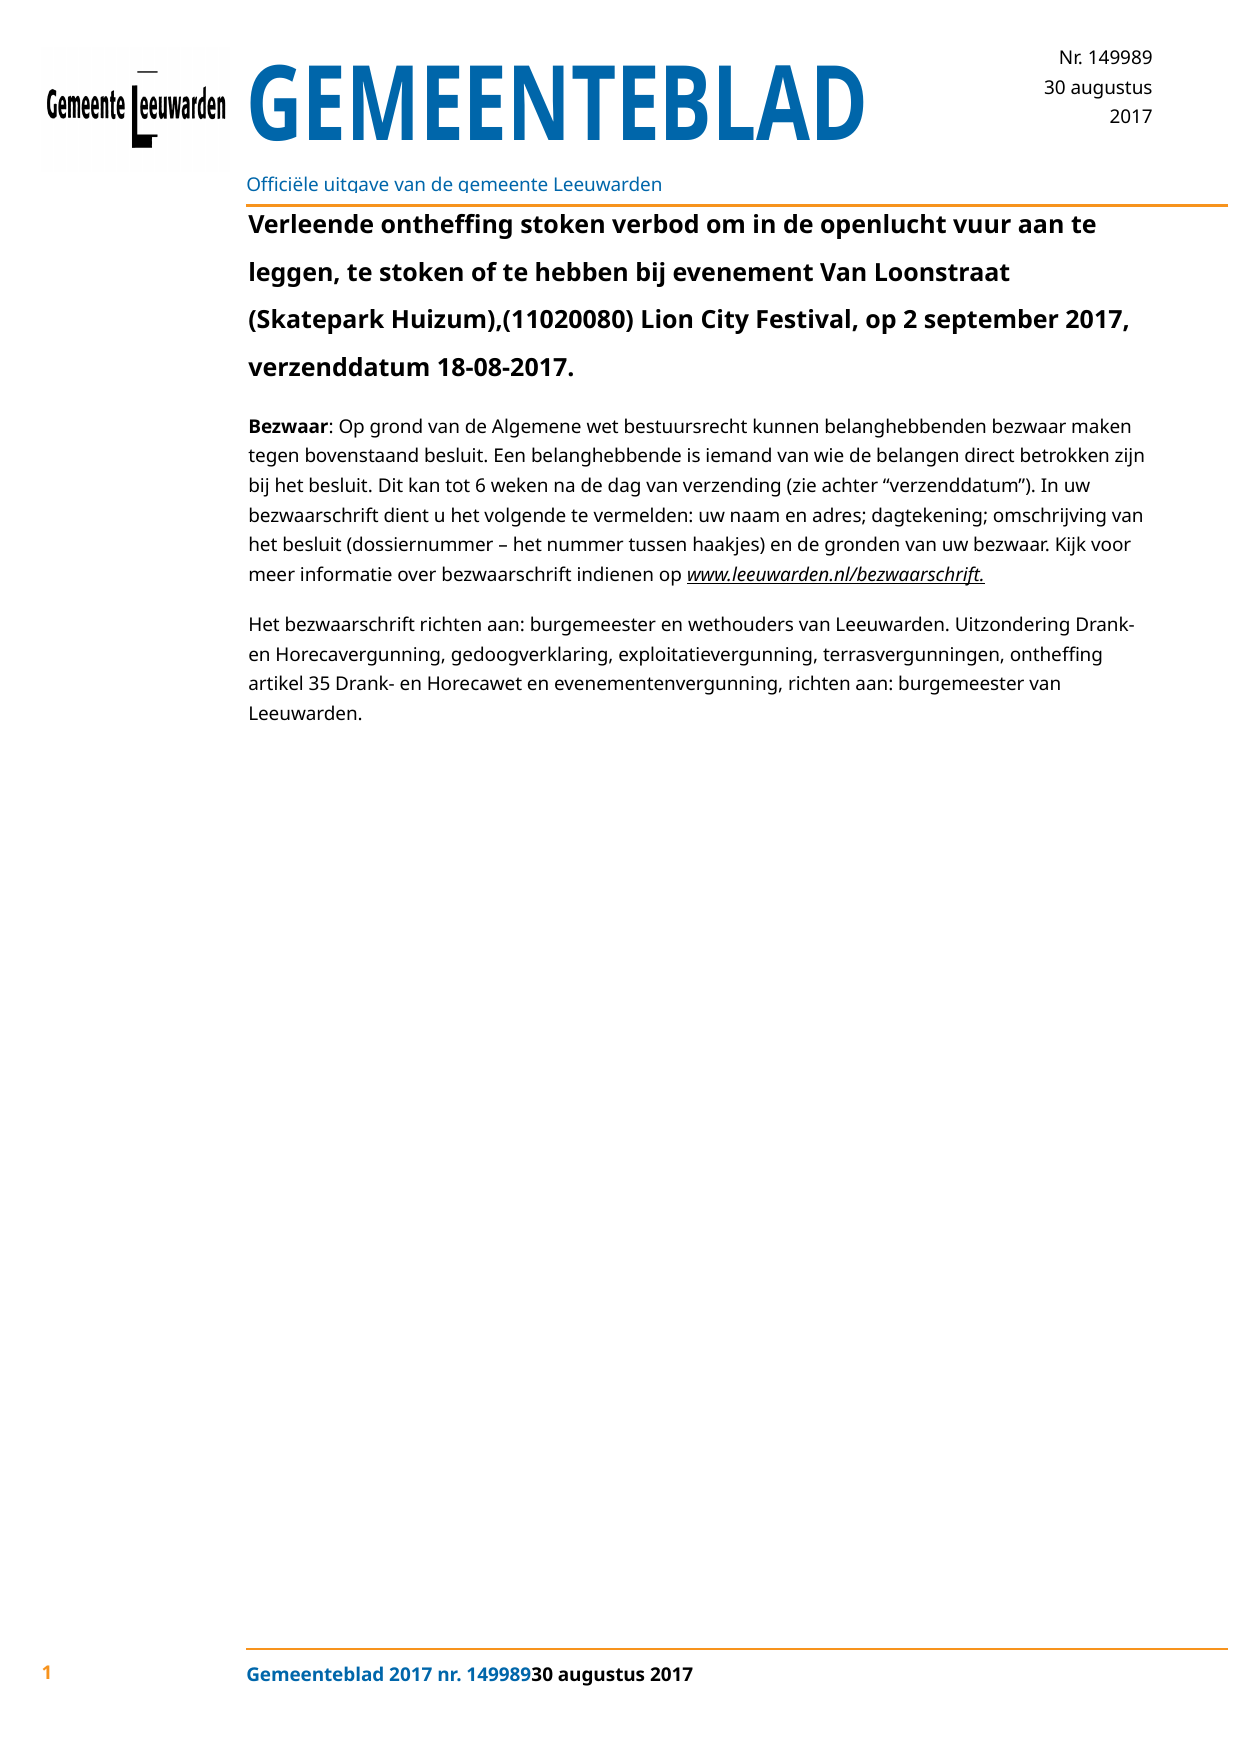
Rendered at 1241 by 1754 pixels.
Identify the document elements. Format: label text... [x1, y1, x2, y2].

text Bezwaar: Op grond van de Algemene wet bestuursrecht kunnen belanghebbenden bezwaar maken tegen bovenstaand besluit. Een belanghebbende is iemand van wie de belangen direct betrokken zijn bij het besluit. Dit kan tot 6 weken na de dag van verzending (zie achter “verzenddatum”). In uw bezwaarschrift dient u het volgende te vermelden: uw naam en adres; dagtekening; omschrijving van het besluit (dossiernummer – het nummer tussen haakjes) en de gronden van uw bezwaar. Kijk voor meer informatie over bezwaarschrift indienen op www.leeuwarden.nl/bezwaarschrift. [248, 413, 1152, 587]
picture [41, 47, 231, 172]
text Verleende ontheffing stoken verbod om in de openlucht vuur aan te leggen, te stoken of te hebben bij evenement Van Loonstraat (Skatepark Huizum),(11020080) Lion City Festival, op 2 september 2017, verzenddatum 18-08-2017. [248, 207, 1152, 384]
text Het bezwaarschrift richten aan: burgemeester en wethouders van Leeuwarden. Uitzondering Drank- en Horecavergunning, gedoogverklaring, exploitatievergunning, terrasvergunningen, ontheffing artikel 35 Drank- en Horecawet en evenementenvergunning, richten aan: burgemeester van Leeuwarden. [248, 611, 1152, 726]
